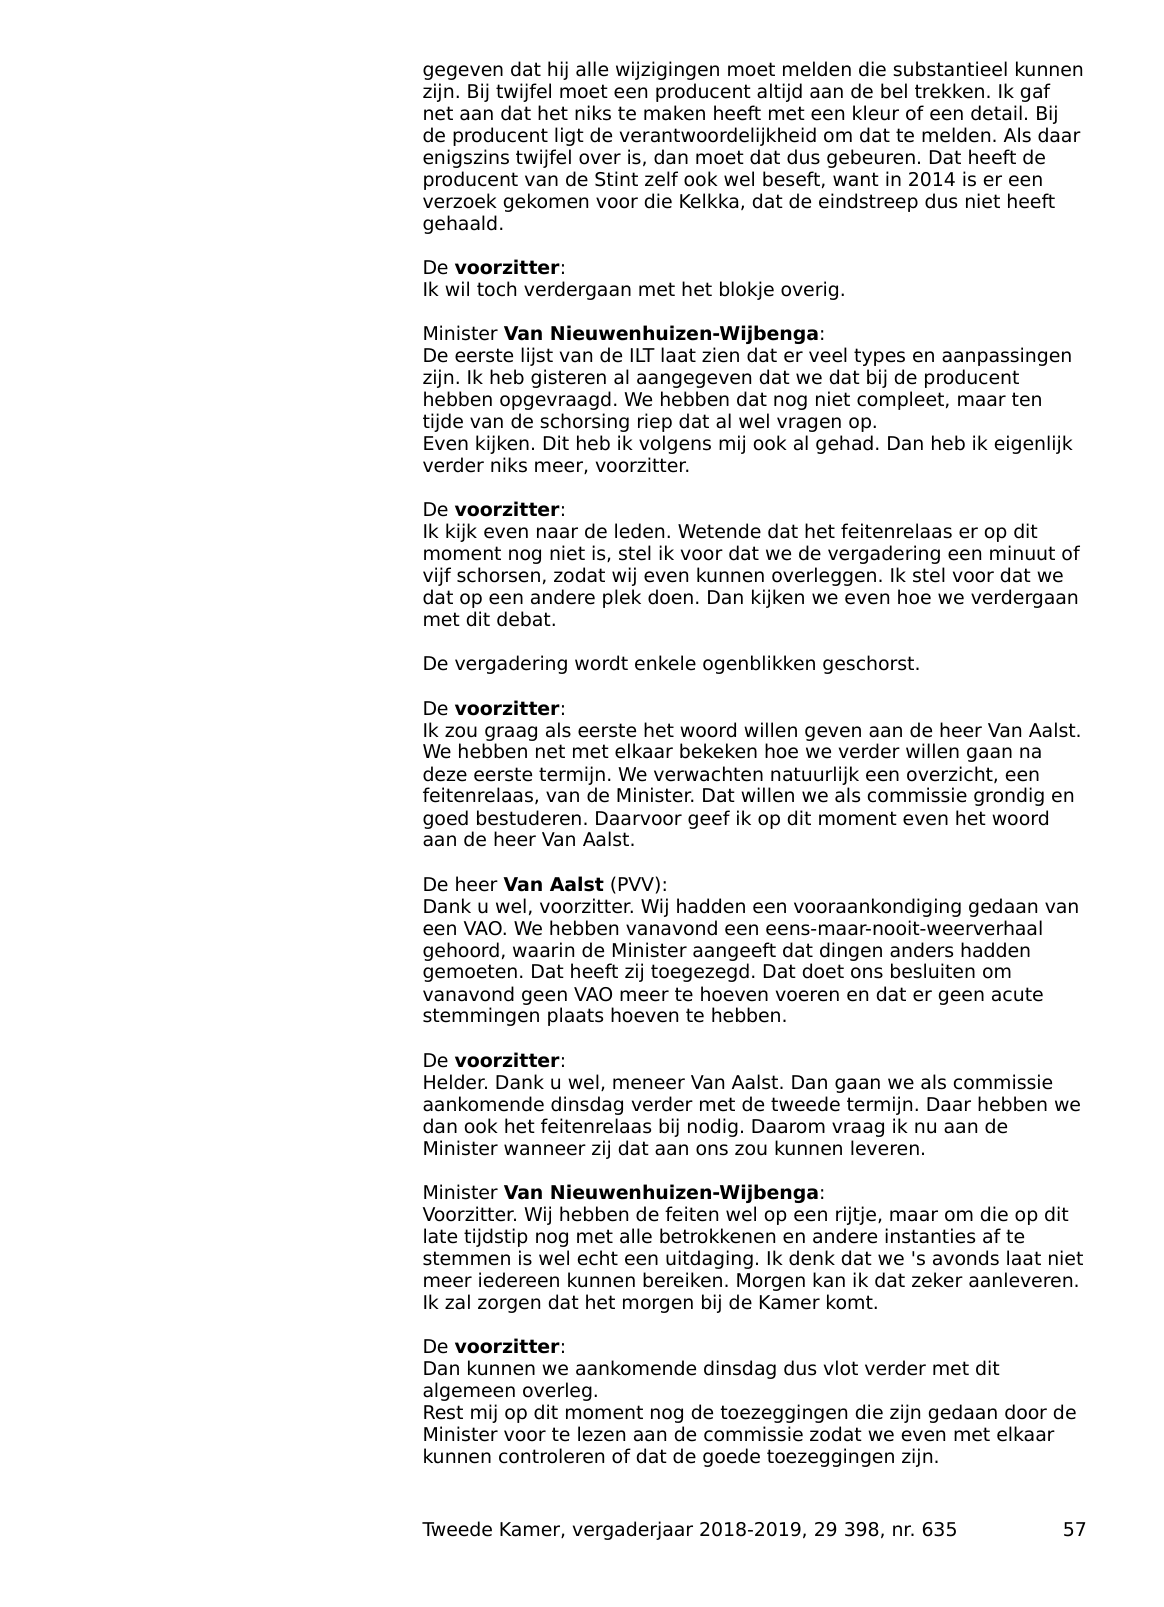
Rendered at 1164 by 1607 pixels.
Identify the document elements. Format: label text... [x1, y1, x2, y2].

text Ik wil toch verdergaan met het blokje overig. [422, 279, 1087, 301]
text Even kijken. Dit heb ik volgens mij ook al gehad. Dan heb ik eigenlijk verder niks meer, voorzitter. [422, 433, 1087, 477]
text De voorzitter: [422, 697, 1087, 719]
text De voorzitter: [422, 499, 1087, 521]
text De vergadering wordt enkele ogenblikken geschorst. [422, 653, 1087, 675]
text De voorzitter: [422, 257, 1087, 279]
text Rest mij op dit moment nog de toezeggingen die zijn gedaan door de Minister voor te lezen aan de commissie zodat we even met elkaar kunnen controleren of dat de goede toezeggingen zijn. [422, 1402, 1087, 1468]
text Dan kunnen we aankomende dinsdag dus vlot verder met dit algemeen overleg. [422, 1358, 1087, 1402]
text Voorzitter. Wij hebben de feiten wel op een rijtje, maar om die op dit late tijdstip nog met alle betrokkenen en andere instanties af te stemmen is wel echt een uitdaging. Ik denk dat we 's avonds laat niet meer iedereen kunnen bereiken. Morgen kan ik dat zeker aanleveren. Ik zal zorgen dat het morgen bij de Kamer komt. [422, 1204, 1087, 1313]
text De eerste lijst van de ILT laat zien dat er veel types en aanpassingen zijn. Ik heb gisteren al aangegeven dat we dat bij de producent hebben opgevraagd. We hebben dat nog niet compleet, maar ten tijde van de schorsing riep dat al wel vragen op. [422, 345, 1087, 433]
text Dank u wel, voorzitter. Wij hadden een vooraankondiging gedaan van een VAO. We hebben vanavond een eens-maar-nooit-weerverhaal gehoord, waarin de Minister aangeeft dat dingen anders hadden gemoeten. Dat heeft zij toegezegd. Dat doet ons besluiten om vanavond geen VAO meer te hoeven voeren en dat er geen acute stemmingen plaats hoeven te hebben. [422, 896, 1087, 1027]
text De voorzitter: [422, 1336, 1087, 1358]
text Minister Van Nieuwenhuizen-Wijbenga: [422, 323, 1087, 345]
text Ik kijk even naar de leden. Wetende dat het feitenrelaas er op dit moment nog niet is, stel ik voor dat we de vergadering een minuut of vijf schorsen, zodat wij even kunnen overleggen. Ik stel voor dat we dat op een andere plek doen. Dan kijken we even hoe we verdergaan met dit debat. [422, 521, 1087, 631]
text De voorzitter: [422, 1049, 1087, 1072]
text De heer Van Aalst (PVV): [422, 873, 1087, 896]
text Minister Van Nieuwenhuizen-Wijbenga: [422, 1182, 1087, 1204]
text Ik zou graag als eerste het woord willen geven aan de heer Van Aalst. We hebben net met elkaar bekeken hoe we verder willen gaan na deze eerste termijn. We verwachten natuurlijk een overzicht, een feitenrelaas, van de Minister. Dat willen we als commissie grondig en goed bestuderen. Daarvoor geef ik op dit moment even het woord aan de heer Van Aalst. [422, 719, 1087, 851]
text Helder. Dank u wel, meneer Van Aalst. Dan gaan we als commissie aankomende dinsdag verder met de tweede termijn. Daar hebben we dan ook het feitenrelaas bij nodig. Daarom vraag ik nu aan de Minister wanneer zij dat aan ons zou kunnen leveren. [422, 1072, 1087, 1159]
text gegeven dat hij alle wijzigingen moet melden die substantieel kunnen zijn. Bij twijfel moet een producent altijd aan de bel trekken. Ik gaf net aan dat het niks te maken heeft met een kleur of een detail. Bij de producent ligt de verantwoordelijkheid om dat te melden. Als daar enigszins twijfel over is, dan moet dat dus gebeuren. Dat heeft de producent van de Stint zelf ook wel beseft, want in 2014 is er een verzoek gekomen voor die Kelkka, dat de eindstreep dus niet heeft gehaald. [422, 59, 1087, 235]
